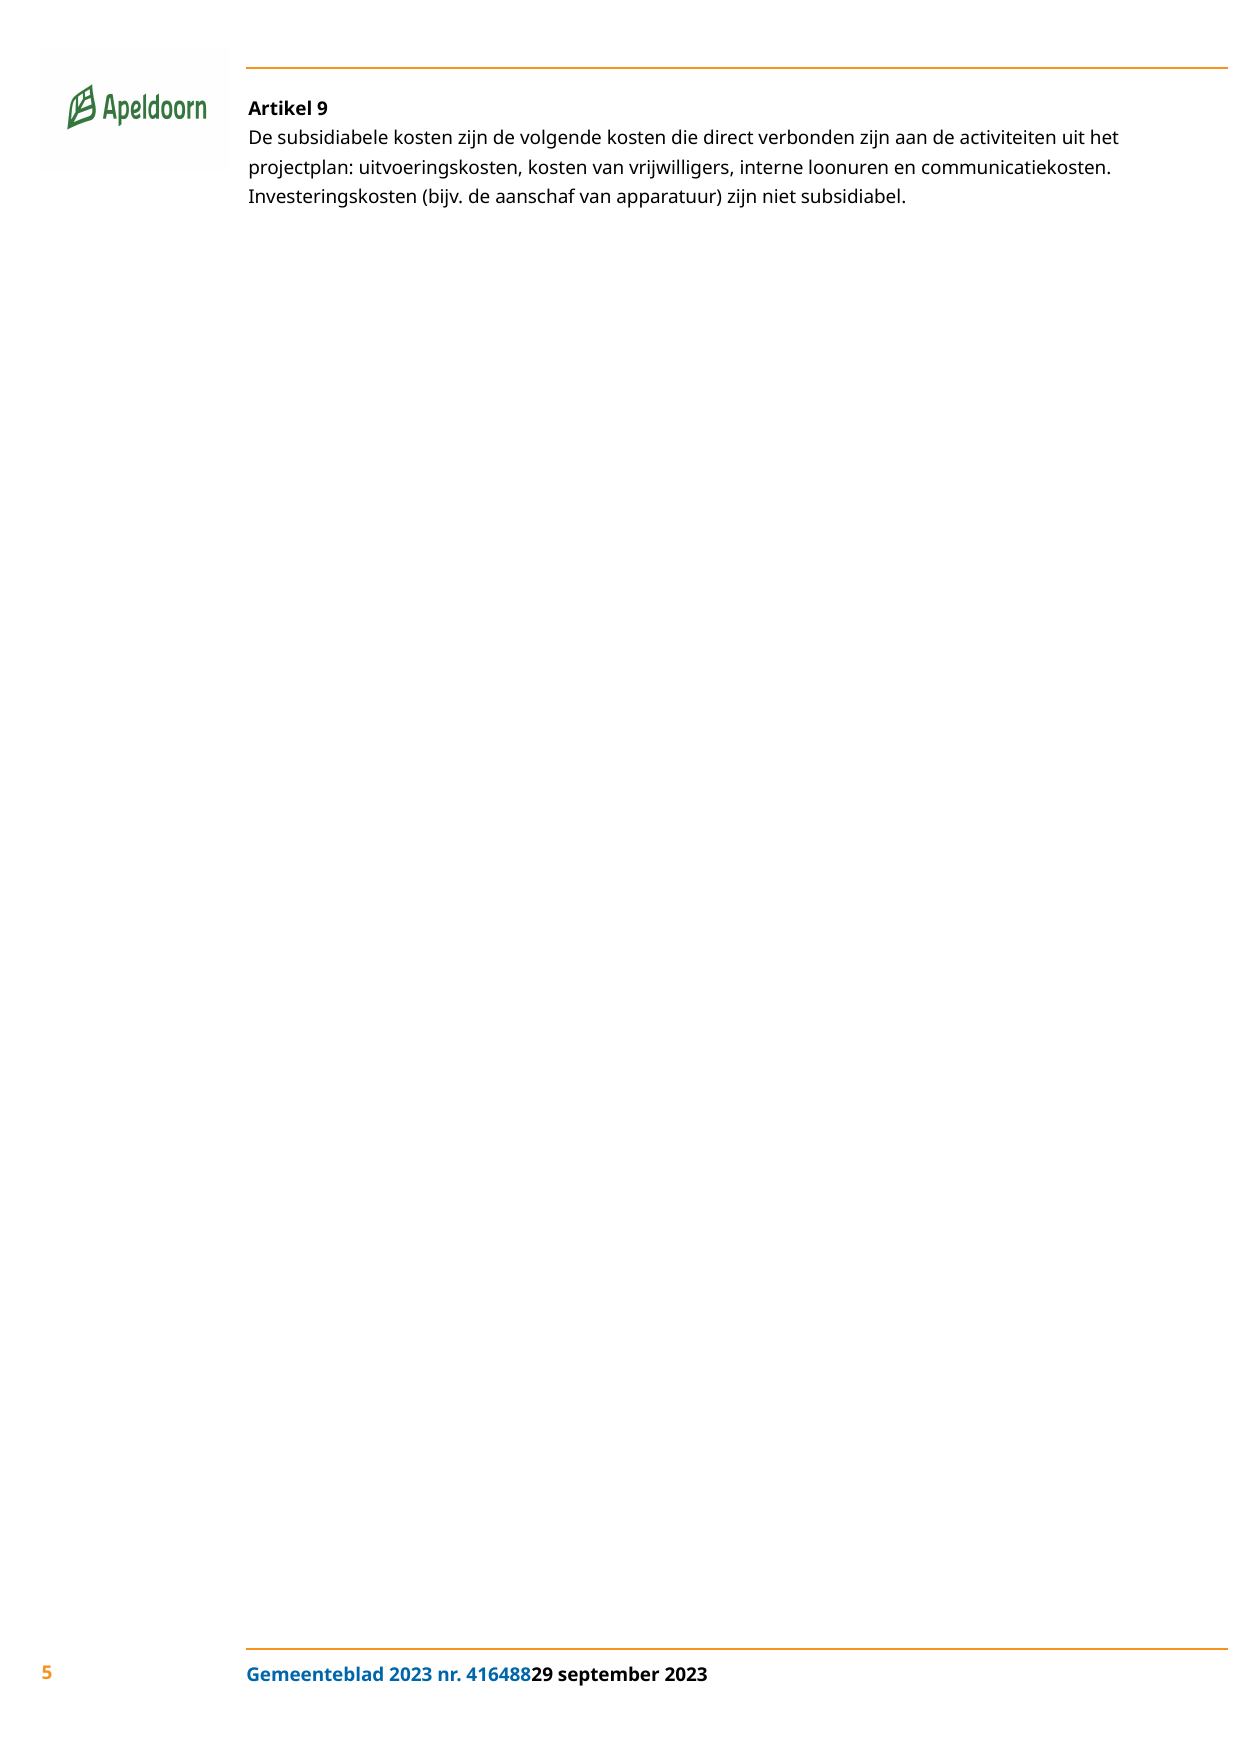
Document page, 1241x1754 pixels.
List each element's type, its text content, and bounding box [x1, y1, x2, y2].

text De subsidiabele kosten zijn de volgende kosten die direct verbonden zijn aan de activiteiten uit het projectplan: uitvoeringskosten, kosten van vrijwilligers, interne loonuren en communicatiekosten. Investeringskosten (bijv. de aanschaf van apparatuur) zijn niet subsidiabel. [248, 124, 1152, 209]
picture [41, 47, 231, 172]
text Artikel 9 [248, 95, 1152, 121]
